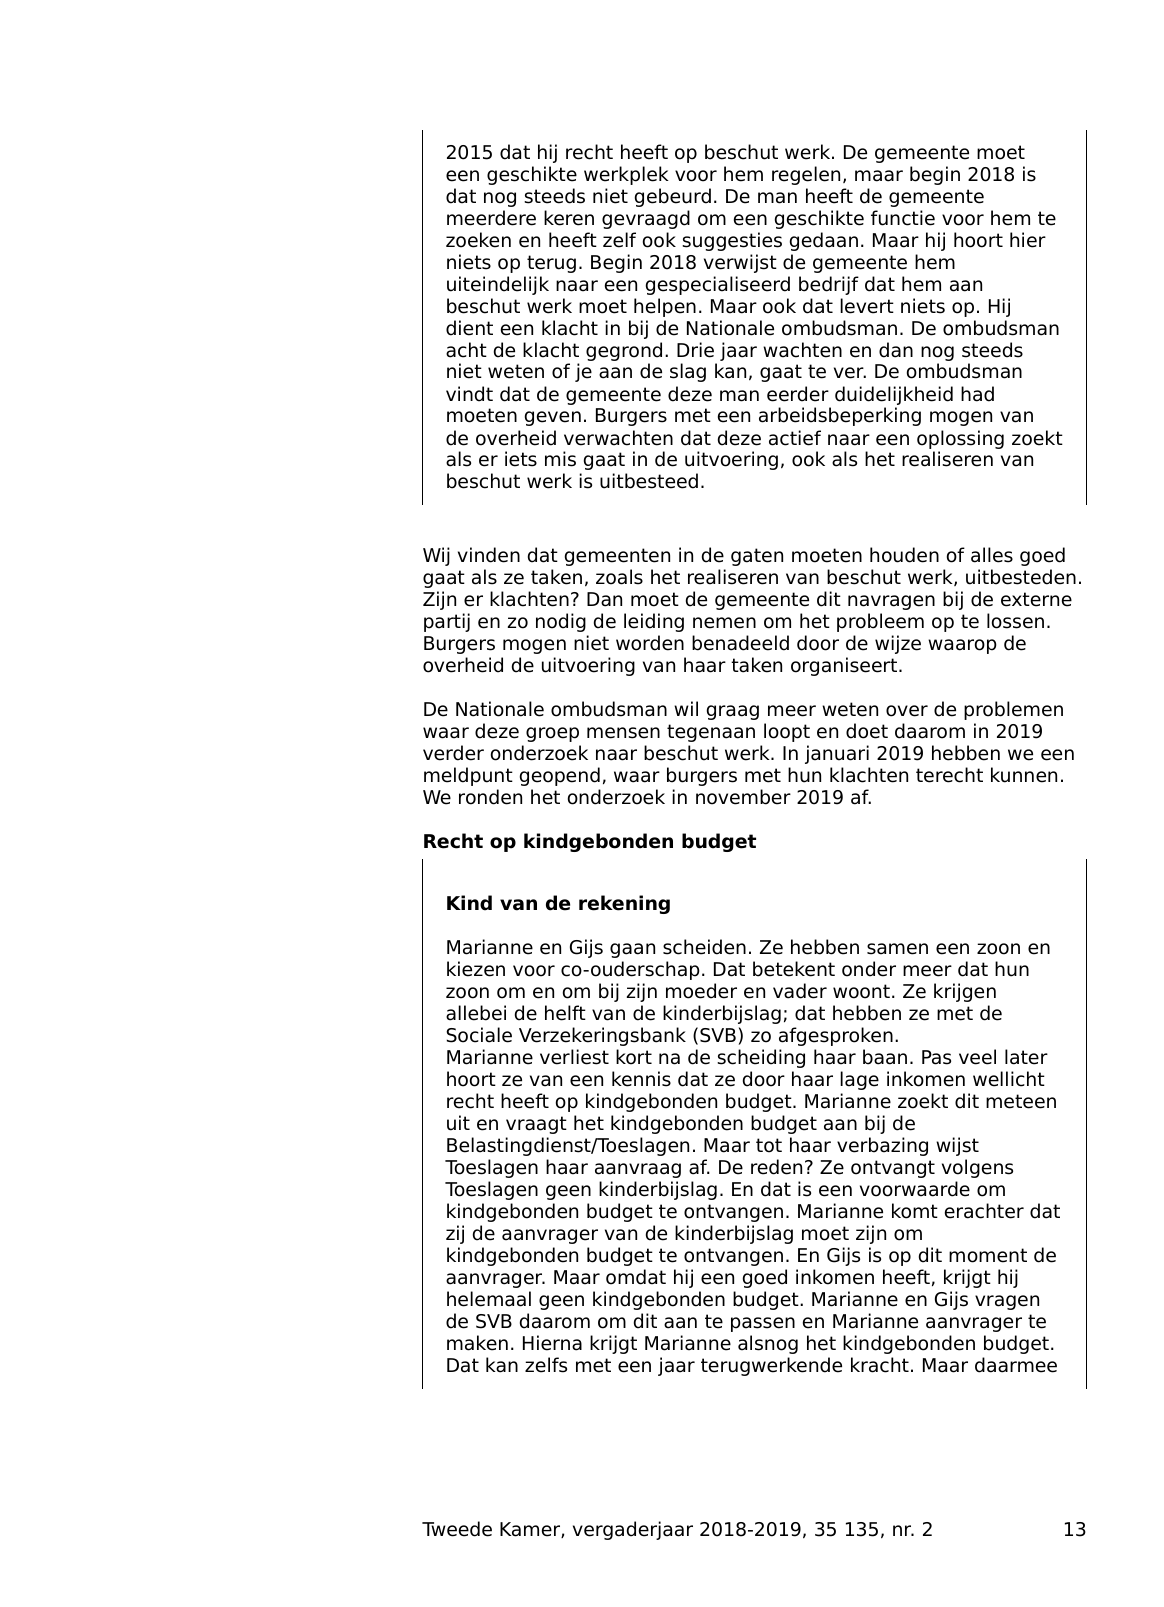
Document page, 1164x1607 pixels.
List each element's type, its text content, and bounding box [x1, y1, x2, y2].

text De Nationale ombudsman wil graag meer weten over de problemen waar deze groep mensen tegenaan loopt en doet daarom in 2019 verder onderzoek naar beschut werk. In januari 2019 hebben we een meldpunt geopend, waar burgers met hun klachten terecht kunnen. We ronden het onderzoek in november 2019 af. [422, 699, 1087, 809]
text Wij vinden dat gemeenten in de gaten moeten houden of alles goed gaat als ze taken, zoals het realiseren van beschut werk, uitbesteden. Zijn er klachten? Dan moet de gemeente dit navragen bij de externe partij en zo nodig de leiding nemen om het probleem op te lossen. Burgers mogen niet worden benadeeld door de wijze waarop de overheid de uitvoering van haar taken organiseert. [422, 545, 1087, 677]
table_header 2015 dat hij recht heeft op beschut werk. De gemeente moet een geschikte werkplek voor hem regelen, maar begin 2018 is dat nog steeds niet gebeurd. De man heeft de gemeente meerdere keren gevraagd om een geschikte functie voor hem te zoeken en heeft zelf ook suggesties gedaan. Maar hij hoort hier niets op terug. Begin 2018 verwijst de gemeente hem uiteindelijk naar een gespecialiseerd bedrijf dat hem aan beschut werk moet helpen. Maar ook dat levert niets op. Hij dient een klacht in bij de Nationale ombudsman. De ombudsman acht de klacht gegrond. Drie jaar wachten en dan nog steeds niet weten of je aan de slag kan, gaat te ver. De ombudsman vindt dat de gemeente deze man eerder duidelijkheid had moeten geven. Burgers met een arbeidsbeperking mogen van de overheid verwachten dat deze actief naar een oplossing zoekt als er iets mis gaat in de uitvoering, ook als het realiseren van beschut werk is uitbesteed. [423, 130, 1086, 505]
table_header Kind van de rekening Marianne en Gijs gaan scheiden. Ze hebben samen een zoon en kiezen voor co-ouderschap. Dat betekent onder meer dat hun zoon om en om bij zijn moeder en vader woont. Ze krijgen allebei de helft van de kinderbijslag; dat hebben ze met de Sociale Verzekeringsbank (SVB) zo afgesproken. Marianne verliest kort na de scheiding haar baan. Pas veel later hoort ze van een kennis dat ze door haar lage inkomen wellicht recht heeft op kindgebonden budget. Marianne zoekt dit meteen uit en vraagt het kindgebonden budget aan bij de Belastingdienst/Toeslagen. Maar tot haar verbazing wijst Toeslagen haar aanvraag af. De reden? Ze ontvangt volgens Toeslagen geen kinderbijslag. En dat is een voorwaarde om kindgebonden budget te ontvangen. Marianne komt erachter dat zij de aanvrager van de kinderbijslag moet zijn om kindgebonden budget te ontvangen. En Gijs is op dit moment de aanvrager. Maar omdat hij een goed inkomen heeft, krijgt hij helemaal geen kindgebonden budget. Marianne en Gijs vragen de SVB daarom om dit aan te passen en Marianne aanvrager te maken. Hierna krijgt Marianne alsnog het kindgebonden budget. Dat kan zelfs met een jaar terugwerkende kracht. Maar daarmee [423, 859, 1086, 1388]
subtitle Recht op kindgebonden budget [422, 831, 1087, 853]
